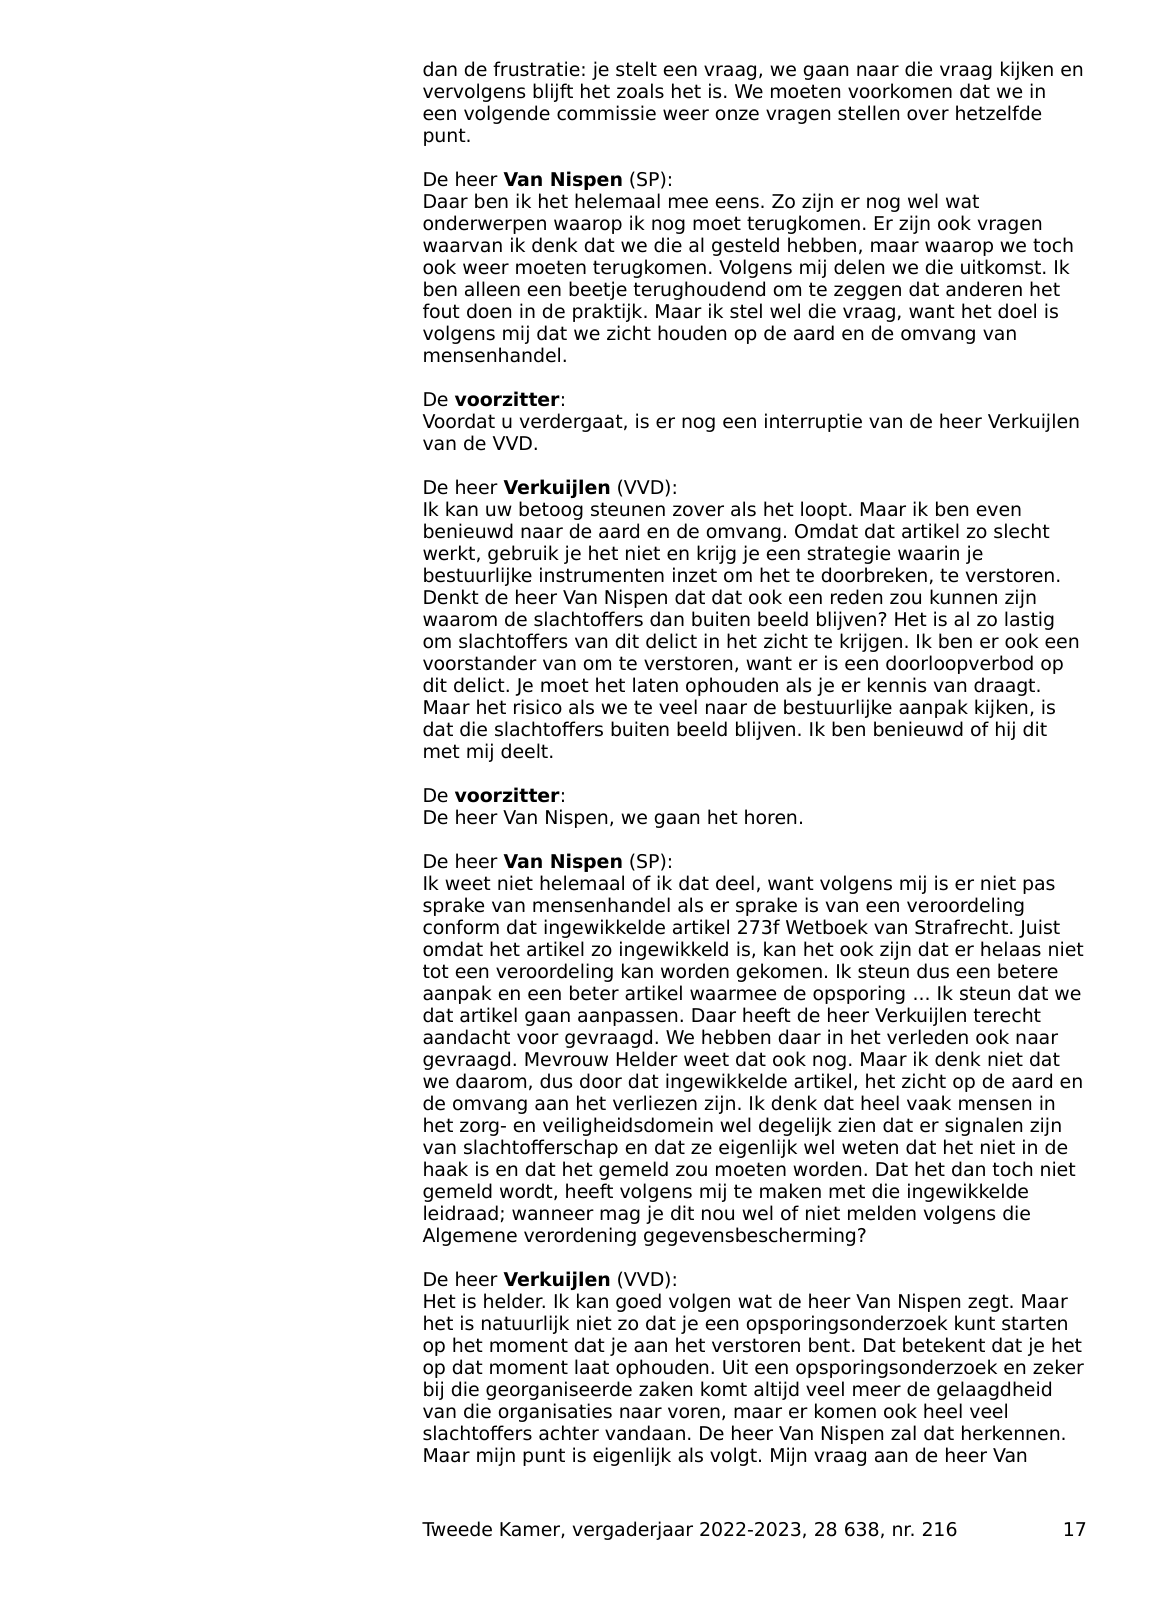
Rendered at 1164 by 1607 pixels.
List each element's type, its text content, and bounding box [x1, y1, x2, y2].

text De heer Van Nispen (SP): [422, 851, 1087, 873]
text Daar ben ik het helemaal mee eens. Zo zijn er nog wel wat onderwerpen waarop ik nog moet terugkomen. Er zijn ook vragen waarvan ik denk dat we die al gesteld hebben, maar waarop we toch ook weer moeten terugkomen. Volgens mij delen we die uitkomst. Ik ben alleen een beetje terughoudend om te zeggen dat anderen het fout doen in de praktijk. Maar ik stel wel die vraag, want het doel is volgens mij dat we zicht houden op de aard en de omvang van mensenhandel. [422, 191, 1087, 367]
text Voordat u verdergaat, is er nog een interruptie van de heer Verkuijlen van de VVD. [422, 411, 1087, 455]
text De heer Verkuijlen (VVD): [422, 477, 1087, 499]
text dan de frustratie: je stelt een vraag, we gaan naar die vraag kijken en vervolgens blijft het zoals het is. We moeten voorkomen dat we in een volgende commissie weer onze vragen stellen over hetzelfde punt. [422, 59, 1087, 147]
text De heer Van Nispen, we gaan het horen. [422, 807, 1087, 829]
text Ik weet niet helemaal of ik dat deel, want volgens mij is er niet pas sprake van mensenhandel als er sprake is van een veroordeling conform dat ingewikkelde artikel 273f Wetboek van Strafrecht. Juist omdat het artikel zo ingewikkeld is, kan het ook zijn dat er helaas niet tot een veroordeling kan worden gekomen. Ik steun dus een betere aanpak en een beter artikel waarmee de opsporing ... Ik steun dat we dat artikel gaan aanpassen. Daar heeft de heer Verkuijlen terecht aandacht voor gevraagd. We hebben daar in het verleden ook naar gevraagd. Mevrouw Helder weet dat ook nog. Maar ik denk niet dat we daarom, dus door dat ingewikkelde artikel, het zicht op de aard en de omvang aan het verliezen zijn. Ik denk dat heel vaak mensen in het zorg- en veiligheidsdomein wel degelijk zien dat er signalen zijn van slachtofferschap en dat ze eigenlijk wel weten dat het niet in de haak is en dat het gemeld zou moeten worden. Dat het dan toch niet gemeld wordt, heeft volgens mij te maken met die ingewikkelde leidraad; wanneer mag je dit nou wel of niet melden volgens die Algemene verordening gegevensbescherming? [422, 873, 1087, 1247]
text De voorzitter: [422, 389, 1087, 411]
text Het is helder. Ik kan goed volgen wat de heer Van Nispen zegt. Maar het is natuurlijk niet zo dat je een opsporingsonderzoek kunt starten op het moment dat je aan het verstoren bent. Dat betekent dat je het op dat moment laat ophouden. Uit een opsporingsonderzoek en zeker bij die georganiseerde zaken komt altijd veel meer de gelaagdheid van die organisaties naar voren, maar er komen ook heel veel slachtoffers achter vandaan. De heer Van Nispen zal dat herkennen. Maar mijn punt is eigenlijk als volgt. Mijn vraag aan de heer Van [422, 1291, 1087, 1467]
text De heer Verkuijlen (VVD): [422, 1269, 1087, 1291]
text De heer Van Nispen (SP): [422, 169, 1087, 191]
text Ik kan uw betoog steunen zover als het loopt. Maar ik ben even benieuwd naar de aard en de omvang. Omdat dat artikel zo slecht werkt, gebruik je het niet en krijg je een strategie waarin je bestuurlijke instrumenten inzet om het te doorbreken, te verstoren. Denkt de heer Van Nispen dat dat ook een reden zou kunnen zijn waarom de slachtoffers dan buiten beeld blijven? Het is al zo lastig om slachtoffers van dit delict in het zicht te krijgen. Ik ben er ook een voorstander van om te verstoren, want er is een doorloopverbod op dit delict. Je moet het laten ophouden als je er kennis van draagt. Maar het risico als we te veel naar de bestuurlijke aanpak kijken, is dat die slachtoffers buiten beeld blijven. Ik ben benieuwd of hij dit met mij deelt. [422, 499, 1087, 763]
text De voorzitter: [422, 785, 1087, 807]
